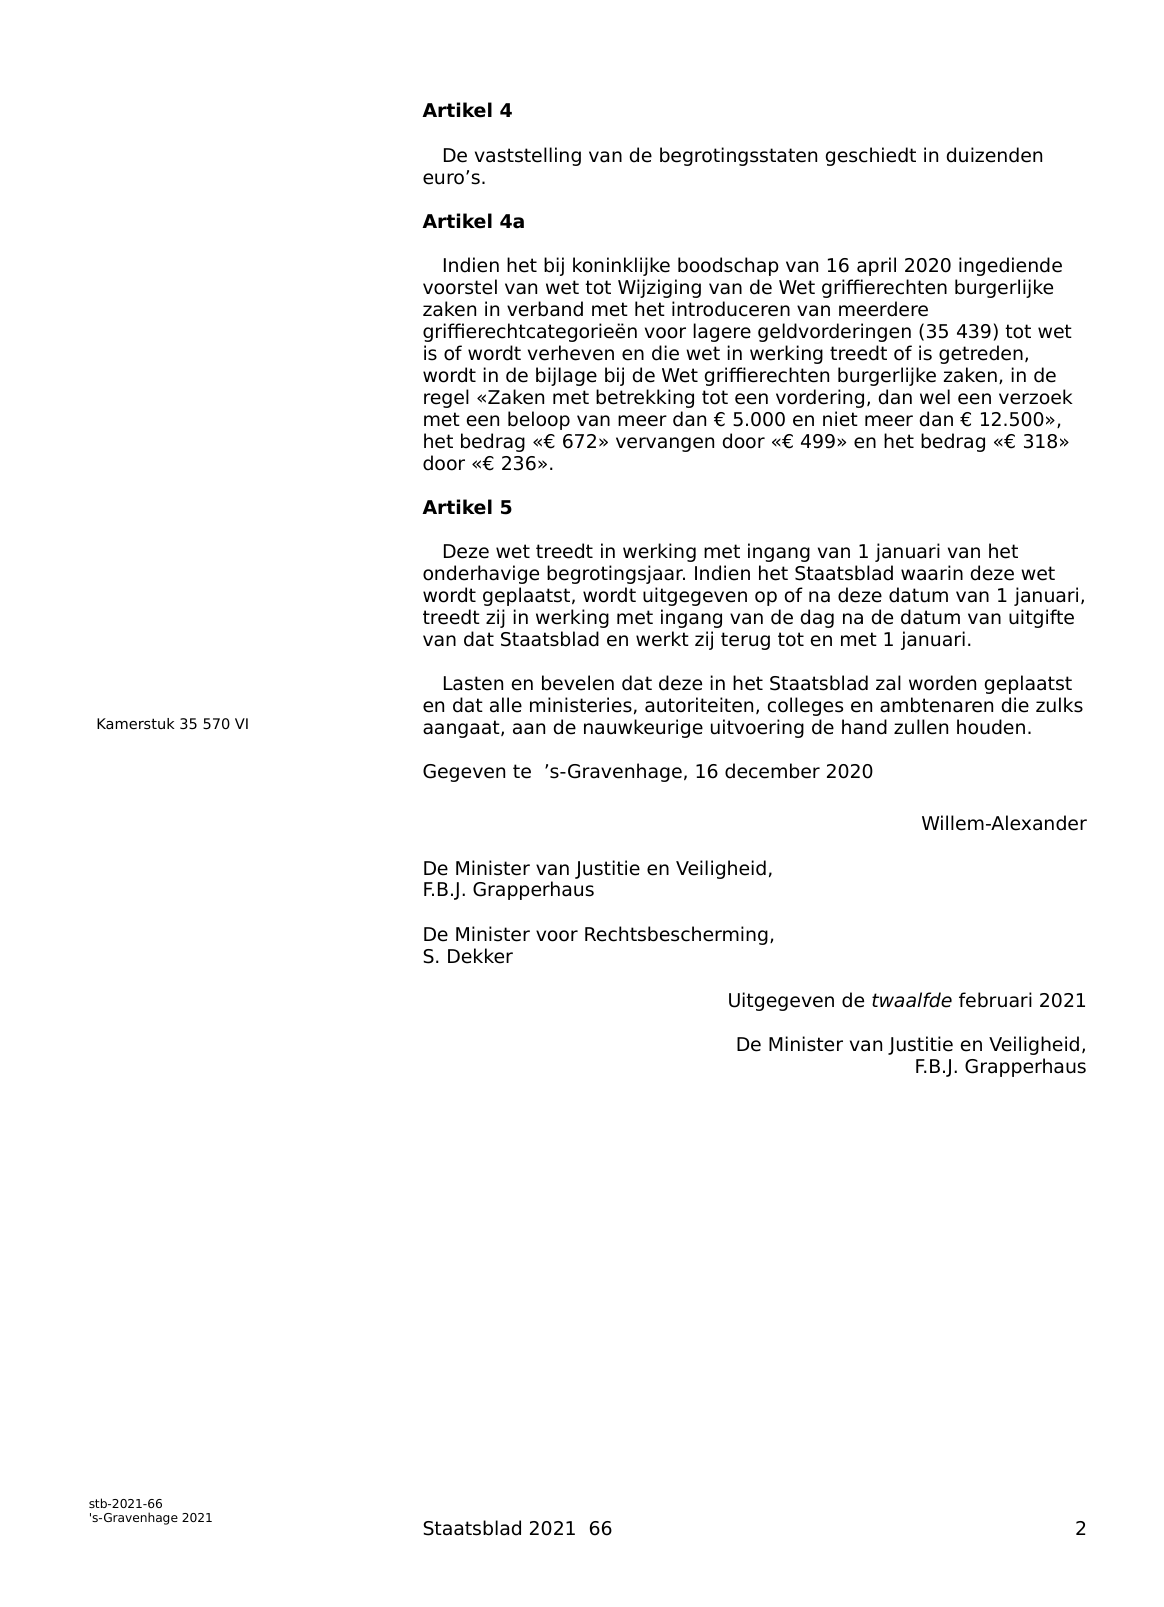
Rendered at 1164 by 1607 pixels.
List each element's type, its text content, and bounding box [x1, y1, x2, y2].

text Indien het bij koninklijke boodschap van 16 april 2020 ingediende voorstel van wet tot Wijziging van de Wet griffierechten burgerlijke zaken in verband met het introduceren van meerdere griffierechtcategorieën voor lagere geldvorderingen (35 439) tot wet is of wordt verheven en die wet in werking treedt of is getreden, wordt in de bijlage bij de Wet griffierechten burgerlijke zaken, in de regel «Zaken met betrekking tot een vordering, dan wel een verzoek met een beloop van meer dan € 5.000 en niet meer dan € 12.500», het bedrag «€ 672» vervangen door «€ 499» en het bedrag «€ 318» door «€ 236». [422, 255, 1087, 475]
text stb-2021-66 [88, 1497, 323, 1511]
subtitle Artikel 4a [422, 211, 1087, 233]
text De Minister van Justitie en Veiligheid, F.B.J. Grapperhaus [422, 1034, 1087, 1078]
text De vaststelling van de begrotingsstaten geschiedt in duizenden euro’s. [422, 144, 1087, 188]
text Lasten en bevelen dat deze in het Staatsblad zal worden geplaatst en dat alle ministeries, autoriteiten, colleges en ambtenaren die zulks aangaat, aan de nauwkeurige uitvoering de hand zullen houden. [422, 673, 1087, 739]
text Kamerstuk 35 570 VI [77, 716, 396, 733]
text De Minister voor Rechtsbescherming, S. Dekker [422, 923, 1087, 967]
subtitle Artikel 5 [422, 497, 1087, 519]
text Uitgegeven de twaalfde februari 2021 [422, 990, 1087, 1012]
text De Minister van Justitie en Veiligheid, F.B.J. Grapperhaus [422, 857, 1087, 901]
text Willem-Alexander [422, 813, 1087, 835]
text Gegeven te ’s-Gravenhage, 16 december 2020 [422, 761, 1087, 783]
subtitle Artikel 4 [422, 100, 1087, 122]
text 's-Gravenhage 2021 [88, 1511, 323, 1525]
text Deze wet treedt in werking met ingang van 1 januari van het onderhavige begrotingsjaar. Indien het Staatsblad waarin deze wet wordt geplaatst, wordt uitgegeven op of na deze datum van 1 januari, treedt zij in werking met ingang van de dag na de datum van uitgifte van dat Staatsblad en werkt zij terug tot en met 1 januari. [422, 541, 1087, 651]
